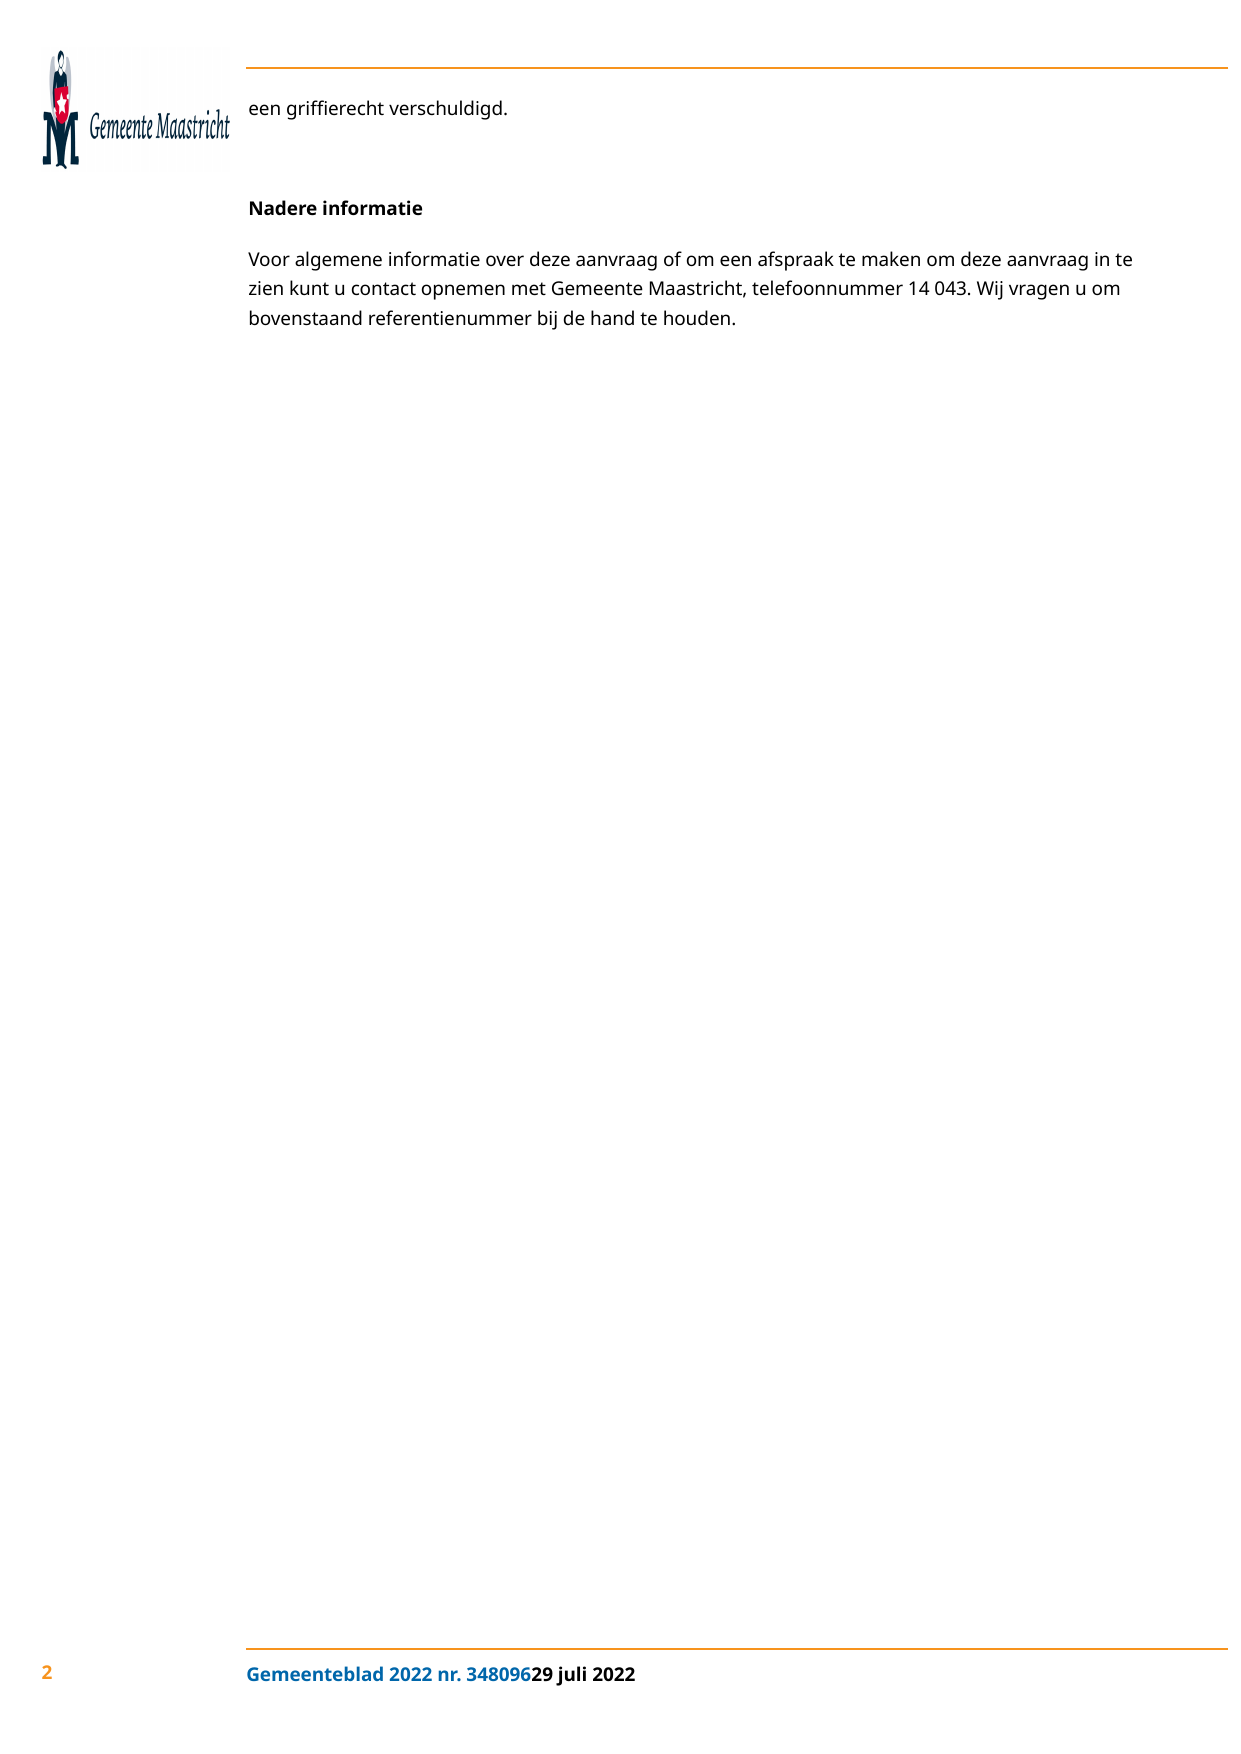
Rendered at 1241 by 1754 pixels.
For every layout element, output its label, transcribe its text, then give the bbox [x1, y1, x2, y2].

text een griffierecht verschuldigd. [248, 95, 1152, 121]
picture [41, 47, 231, 172]
text Voor algemene informatie over deze aanvraag of om een afspraak te maken om deze aanvraag in te zien kunt u contact opnemen met Gemeente Maastricht, telefoonnummer 14 043. Wij vragen u om bovenstaand referentienummer bij de hand te houden. [248, 246, 1152, 331]
text Nadere informatie [248, 196, 1152, 221]
